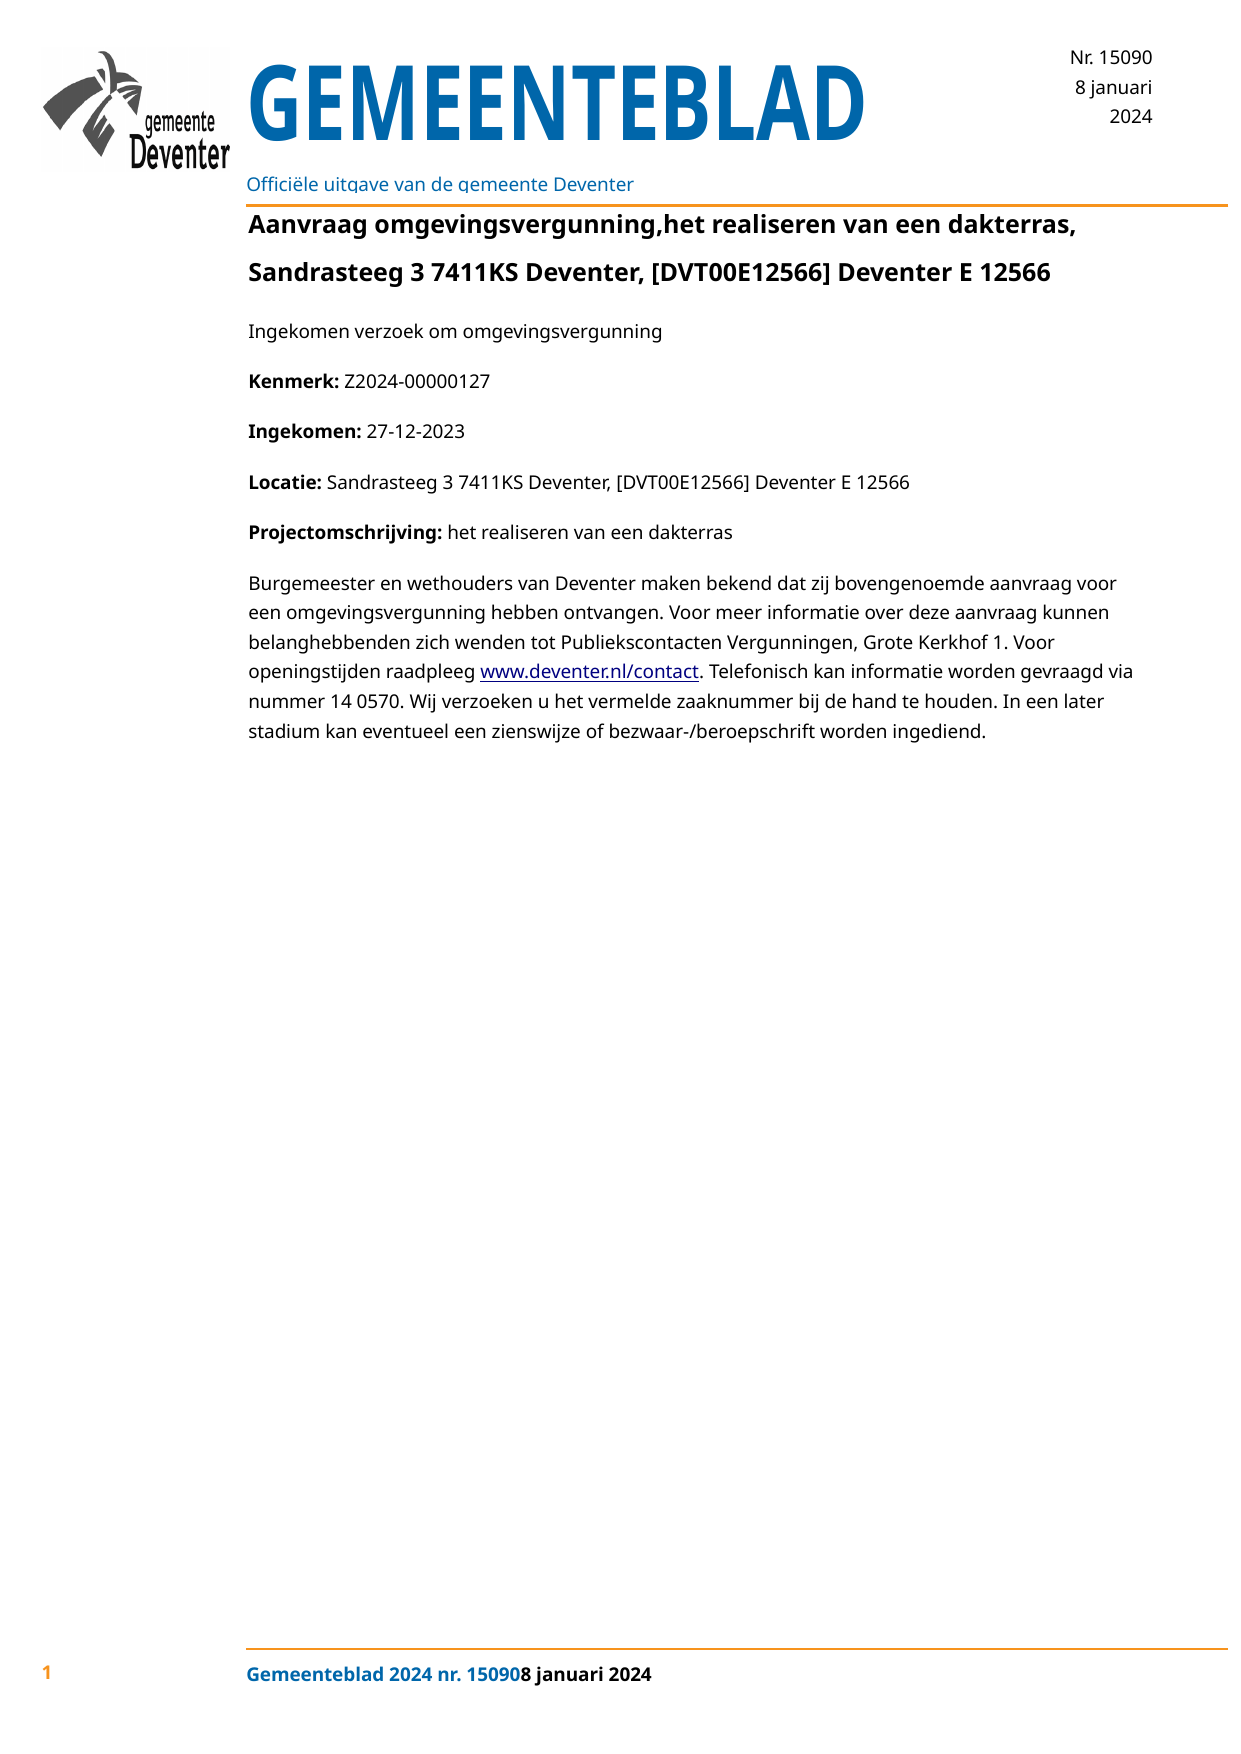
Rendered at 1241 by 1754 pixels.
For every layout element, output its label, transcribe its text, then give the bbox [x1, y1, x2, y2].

text Ingekomen verzoek om omgevingsvergunning [248, 318, 1152, 344]
text Burgemeester en wethouders van Deventer maken bekend dat zij bovengenoemde aanvraag voor een omgevingsvergunning hebben ontvangen. Voor meer informatie over deze aanvraag kunnen belanghebbenden zich wenden tot Publiekscontacten Vergunningen, Grote Kerkhof 1. Voor openingstijden raadpleeg www.deventer.nl/contact. Telefonisch kan informatie worden gevraagd via nummer 14 0570. Wij verzoeken u het vermelde zaaknummer bij de hand te houden. In een later stadium kan eventueel een zienswijze of bezwaar-/beroepschrift worden ingediend. [248, 570, 1152, 744]
text Kenmerk: Z2024-00000127 [248, 368, 1152, 394]
text Aanvraag omgevingsvergunning,het realiseren van een dakterras, Sandrasteeg 3 7411KS Deventer, [DVT00E12566] Deventer E 12566 [248, 207, 1152, 288]
text Locatie: Sandrasteeg 3 7411KS Deventer, [DVT00E12566] Deventer E 12566 [248, 469, 1152, 495]
text Projectomschrijving: het realiseren van een dakterras [248, 519, 1152, 545]
picture [41, 47, 231, 172]
text Ingekomen: 27-12-2023 [248, 419, 1152, 444]
